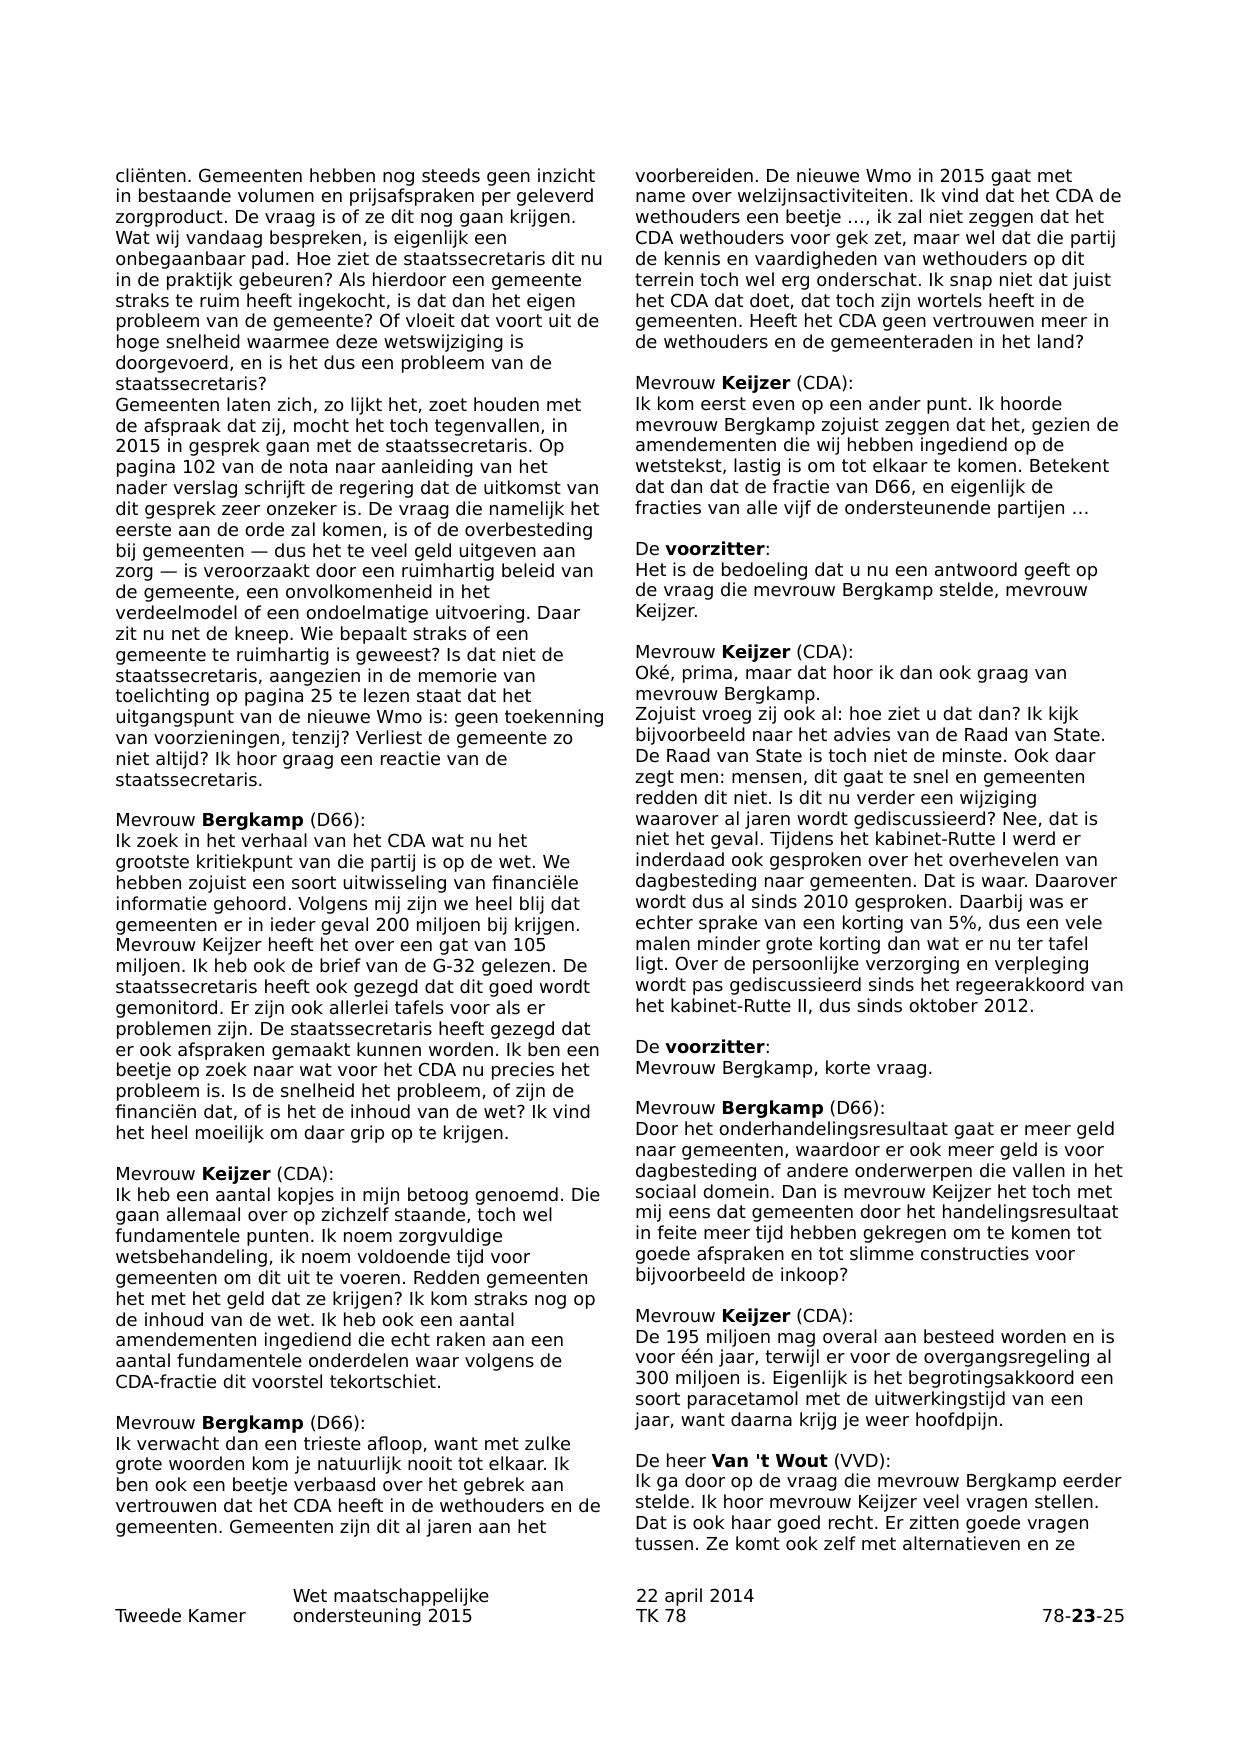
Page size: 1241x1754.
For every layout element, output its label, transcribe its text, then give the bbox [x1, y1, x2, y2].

text De voorzitter: [635, 1037, 1125, 1057]
text Mevrouw Keijzer (CDA): [635, 642, 1125, 662]
text Zojuist vroeg zij ook al: hoe ziet u dat dan? Ik kijk bijvoorbeeld naar het advies van de Raad van State. De Raad van State is toch niet de minste. Ook daar zegt men: mensen, dit gaat te snel en gemeenten redden dit niet. Is dit nu verder een wijziging waarover al jaren wordt gediscussieerd? Nee, dat is niet het geval. Tijdens het kabinet-Rutte I werd er inderdaad ook gesproken over het overhevelen van dagbesteding naar gemeenten. Dat is waar. Daarover wordt dus al sinds 2010 gesproken. Daarbij was er echter sprake van een korting van 5%, dus een vele malen minder grote korting dan wat er nu ter tafel ligt. Over de persoonlijke verzorging en verpleging wordt pas gediscussieerd sinds het regeerakkoord van het kabinet-Rutte II, dus sinds oktober 2012. [635, 704, 1125, 1017]
text Oké, prima, maar dat hoor ik dan ook graag van mevrouw Bergkamp. [635, 662, 1125, 704]
text voorbereiden. De nieuwe Wmo in 2015 gaat met name over welzijnsactiviteiten. Ik vind dat het CDA de wethouders een beetje …, ik zal niet zeggen dat het CDA wethouders voor gek zet, maar wel dat die partij de kennis en vaardigheden van wethouders op dit terrein toch wel erg onderschat. Ik snap niet dat juist het CDA dat doet, dat toch zijn wortels heeft in de gemeenten. Heeft het CDA geen vertrouwen meer in de wethouders en de gemeenteraden in het land? [635, 165, 1125, 353]
text De voorzitter: [635, 538, 1125, 559]
text Gemeenten laten zich, zo lijkt het, zoet houden met de afspraak dat zij, mocht het toch tegenvallen, in 2015 in gesprek gaan met de staatssecretaris. Op pagina 102 van de nota naar aanleiding van het nader verslag schrijft de regering dat de uitkomst van dit gesprek zeer onzeker is. De vraag die namelijk het eerste aan de orde zal komen, is of de overbesteding bij gemeenten — dus het te veel geld uitgeven aan zorg — is veroorzaakt door een ruimhartig beleid van de gemeente, een onvolkomenheid in het verdeelmodel of een ondoelmatige uitvoering. Daar zit nu net de kneep. Wie bepaalt straks of een gemeente te ruimhartig is geweest? Is dat niet de staatssecretaris, aangezien in de memorie van toelichting op pagina 25 te lezen staat dat het uitgangspunt van de nieuwe Wmo is: geen toekenning van voorzieningen, tenzij? Verliest de gemeente zo niet altijd? Ik hoor graag een reactie van de staatssecretaris. [115, 394, 605, 790]
text Mevrouw Bergkamp (D66): [635, 1098, 1125, 1119]
text Mevrouw Keijzer (CDA): [635, 373, 1125, 393]
text Mevrouw Keijzer (CDA): [115, 1163, 605, 1184]
text Ik verwacht dan een trieste afloop, want met zulke grote woorden kom je natuurlijk nooit tot elkaar. Ik ben ook een beetje verbaasd over het gebrek aan vertrouwen dat het CDA heeft in de wethouders en de gemeenten. Gemeenten zijn dit al jaren aan het [115, 1433, 605, 1537]
text Ik heb een aantal kopjes in mijn betoog genoemd. Die gaan allemaal over op zichzelf staande, toch wel fundamentele punten. Ik noem zorgvuldige wetsbehandeling, ik noem voldoende tijd voor gemeenten om dit uit te voeren. Redden gemeenten het met het geld dat ze krijgen? Ik kom straks nog op de inhoud van de wet. Ik heb ook een aantal amendementen ingediend die echt raken aan een aantal fundamentele onderdelen waar volgens de CDA-fractie dit voorstel tekortschiet. [115, 1184, 605, 1393]
text Mevrouw Bergkamp (D66): [115, 1413, 605, 1433]
text De 195 miljoen mag overal aan besteed worden en is voor één jaar, terwijl er voor de overgangsregeling al 300 miljoen is. Eigenlijk is het begrotingsakkoord een soort paracetamol met de uitwerkingstijd van een jaar, want daarna krijg je weer hoofdpijn. [635, 1326, 1125, 1431]
text Mevrouw Keijzer (CDA): [635, 1306, 1125, 1326]
text Door het onderhandelingsresultaat gaat er meer geld naar gemeenten, waardoor er ook meer geld is voor dagbesteding of andere onderwerpen die vallen in het sociaal domein. Dan is mevrouw Keijzer het toch met mij eens dat gemeenten door het handelingsresultaat in feite meer tijd hebben gekregen om te komen tot goede afspraken en tot slimme constructies voor bijvoorbeeld de inkoop? [635, 1119, 1125, 1286]
text cliënten. Gemeenten hebben nog steeds geen inzicht in bestaande volumen en prijsafspraken per geleverd zorgproduct. De vraag is of ze dit nog gaan krijgen. Wat wij vandaag bespreken, is eigenlijk een onbegaanbaar pad. Hoe ziet de staatssecretaris dit nu in de praktijk gebeuren? Als hierdoor een gemeente straks te ruim heeft ingekocht, is dat dan het eigen probleem van de gemeente? Of vloeit dat voort uit de hoge snelheid waarmee deze wetswijziging is doorgevoerd, en is het dus een probleem van de staatssecretaris? [115, 165, 605, 394]
text Ik zoek in het verhaal van het CDA wat nu het grootste kritiekpunt van die partij is op de wet. We hebben zojuist een soort uitwisseling van financiële informatie gehoord. Volgens mij zijn we heel blij dat gemeenten er in ieder geval 200 miljoen bij krijgen. Mevrouw Keijzer heeft het over een gat van 105 miljoen. Ik heb ook de brief van de G-32 gelezen. De staatssecretaris heeft ook gezegd dat dit goed wordt gemonitord. Er zijn ook allerlei tafels voor als er problemen zijn. De staatssecretaris heeft gezegd dat er ook afspraken gemaakt kunnen worden. Ik ben een beetje op zoek naar wat voor het CDA nu precies het probleem is. Is de snelheid het probleem, of zijn de financiën dat, of is het de inhoud van de wet? Ik vind het heel moeilijk om daar grip op te krijgen. [115, 831, 605, 1143]
text Ik ga door op de vraag die mevrouw Bergkamp eerder stelde. Ik hoor mevrouw Keijzer veel vragen stellen. Dat is ook haar goed recht. Er zitten goede vragen tussen. Ze komt ook zelf met alternatieven en ze [635, 1471, 1125, 1554]
text Mevrouw Bergkamp, korte vraag. [635, 1057, 1125, 1078]
text Mevrouw Bergkamp (D66): [115, 810, 605, 831]
text Ik kom eerst even op een ander punt. Ik hoorde mevrouw Bergkamp zojuist zeggen dat het, gezien de amendementen die wij hebben ingediend op de wetstekst, lastig is om tot elkaar te komen. Betekent dat dan dat de fractie van D66, en eigenlijk de fracties van alle vijf de ondersteunende partijen … [635, 393, 1125, 518]
text Het is de bedoeling dat u nu een antwoord geeft op de vraag die mevrouw Bergkamp stelde, mevrouw Keijzer. [635, 559, 1125, 622]
text De heer Van 't Wout (VVD): [635, 1451, 1125, 1471]
